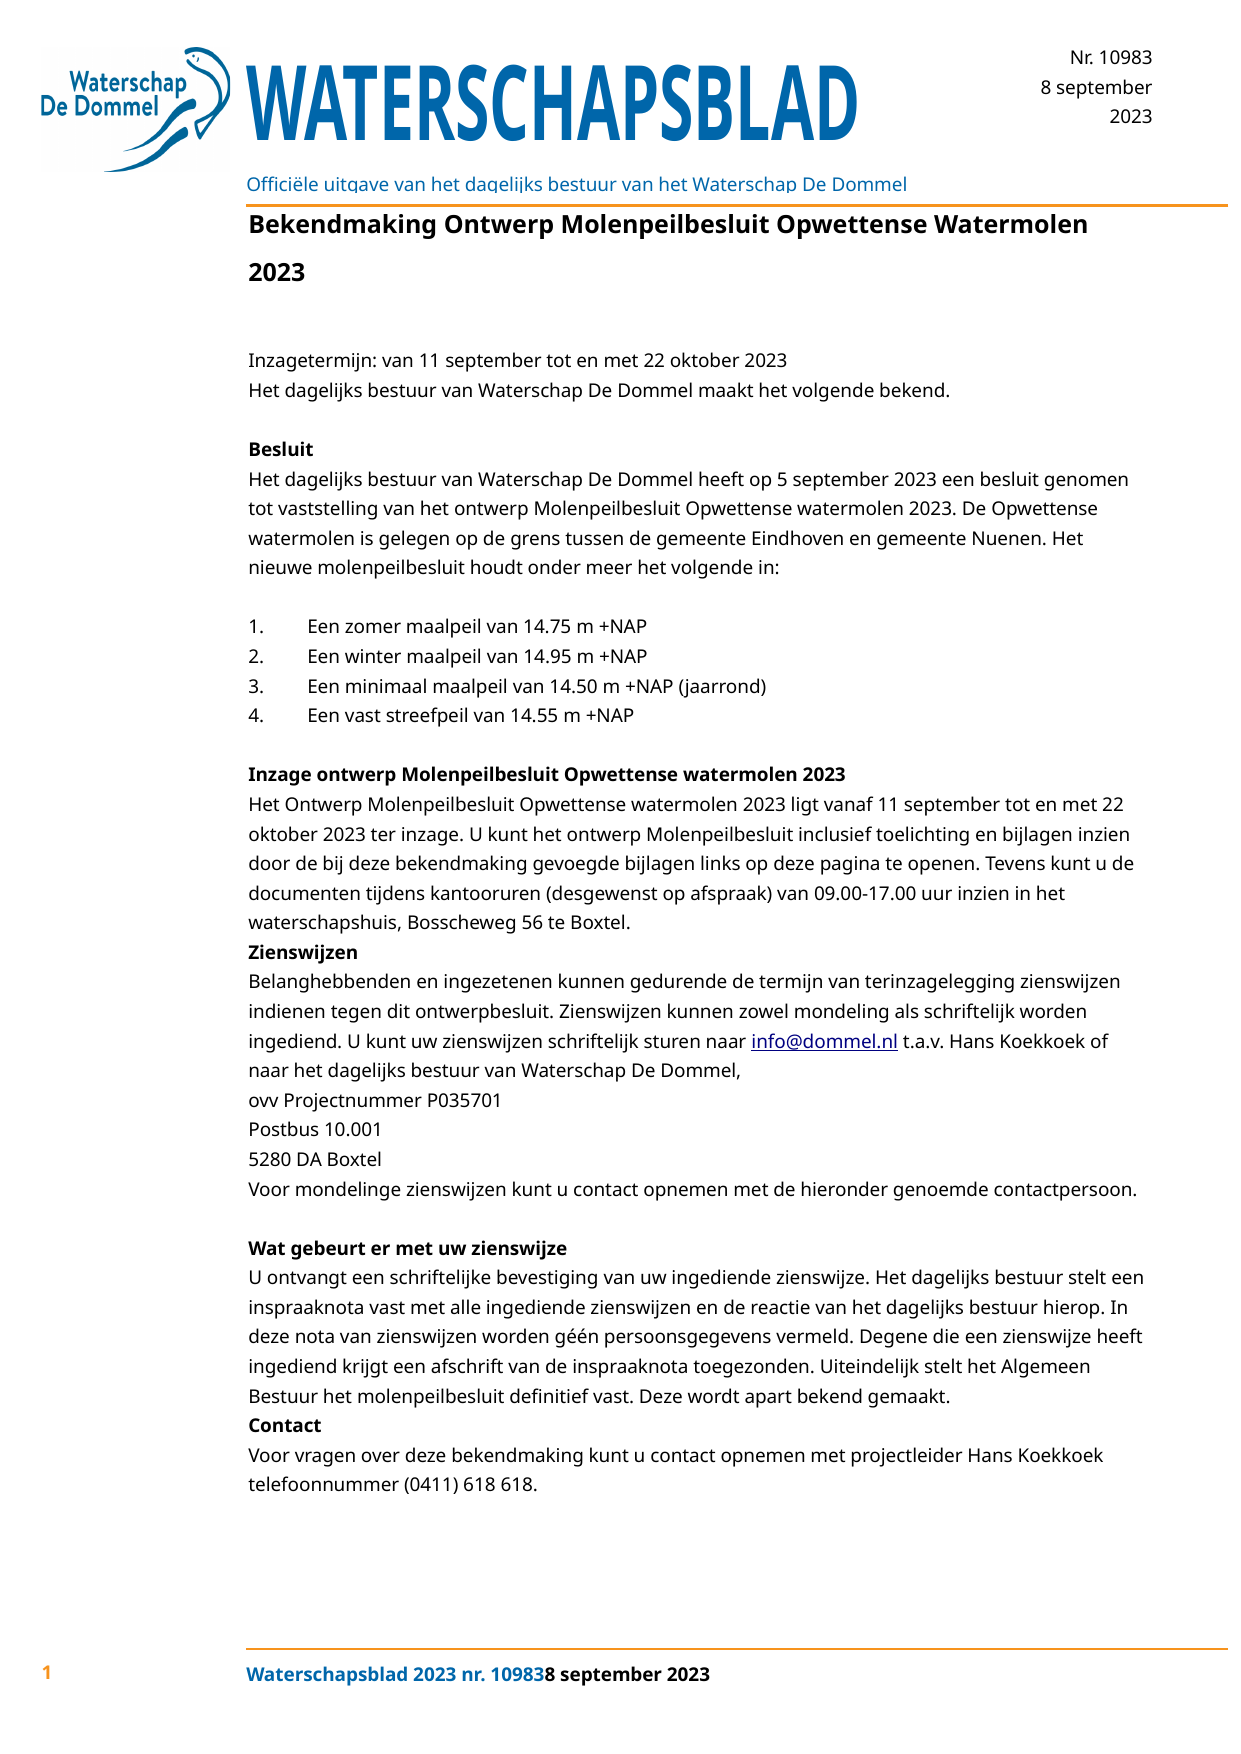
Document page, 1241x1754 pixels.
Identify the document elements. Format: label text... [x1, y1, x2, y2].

text Zienswijzen [248, 939, 1152, 965]
text Inzage ontwerp Molenpeilbesluit Opwettense watermolen 2023 [248, 762, 1152, 787]
text U ontvangt een schriftelijke bevestiging van uw ingediende zienswijze. Het dagelijks bestuur stelt een inspraaknota vast met alle ingediende zienswijzen en de reactie van het dagelijks bestuur hierop. In deze nota van zienswijzen worden géén persoonsgegevens vermeld. Degene die een zienswijze heeft ingediend krijgt een afschrift van de inspraaknota toegezonden. Uiteindelijk stelt het Algemeen Bestuur het molenpeilbesluit definitief vast. Deze wordt apart bekend gemaakt. [248, 1264, 1152, 1409]
text Wat gebeurt er met uw zienswijze [248, 1235, 1152, 1261]
picture [41, 47, 231, 172]
text Het dagelijks bestuur van Waterschap De Dommel maakt het volgende bekend. [248, 377, 1152, 403]
text 5280 DA Boxtel [248, 1146, 1152, 1172]
text ovv Projectnummer P035701 [248, 1087, 1152, 1113]
list Een vast streefpeil van 14.55 m +NAP [248, 702, 1152, 728]
text Het dagelijks bestuur van Waterschap De Dommel heeft op 5 september 2023 een besluit genomen tot vaststelling van het ontwerp Molenpeilbesluit Opwettense watermolen 2023. De Opwettense watermolen is gelegen op de grens tussen de gemeente Eindhoven en gemeente Nuenen. Het nieuwe molenpeilbesluit houdt onder meer het volgende in: [248, 466, 1152, 580]
text Bekendmaking Ontwerp Molenpeilbesluit Opwettense Watermolen 2023 [248, 207, 1152, 288]
text Belanghebbenden en ingezetenen kunnen gedurende de termijn van terinzagelegging zienswijzen indienen tegen dit ontwerpbesluit. Zienswijzen kunnen zowel mondeling als schriftelijk worden ingediend. U kunt uw zienswijzen schriftelijk sturen naar info@dommel.nl t.a.v. Hans Koekkoek of naar het dagelijks bestuur van Waterschap De Dommel, [248, 969, 1152, 1083]
text Inzagetermijn: van 11 september tot en met 22 oktober 2023 [248, 347, 1152, 373]
list Een minimaal maalpeil van 14.50 m +NAP (jaarrond) [248, 673, 1152, 699]
text Postbus 10.001 [248, 1117, 1152, 1142]
text Besluit [248, 436, 1152, 462]
list Een winter maalpeil van 14.95 m +NAP [248, 643, 1152, 669]
text Voor mondelinge zienswijzen kunt u contact opnemen met de hieronder genoemde contactpersoon. [248, 1176, 1152, 1202]
list Een zomer maalpeil van 14.75 m +NAP [248, 614, 1152, 639]
picture [198, 118, 210, 131]
text Contact [248, 1412, 1152, 1438]
text Voor vragen over deze bekendmaking kunt u contact opnemen met projectleider Hans Koekkoek telefoonnummer (0411) 618 618. [248, 1442, 1152, 1497]
text Het Ontwerp Molenpeilbesluit Opwettense watermolen 2023 ligt vanaf 11 september tot en met 22 oktober 2023 ter inzage. U kunt het ontwerp Molenpeilbesluit inclusief toelichting en bijlagen inzien door de bij deze bekendmaking gevoegde bijlagen links op deze pagina te openen. Tevens kunt u de documenten tijdens kantooruren (desgewenst op afspraak) van 09.00-17.00 uur inzien in het waterschapshuis, Bosscheweg 56 te Boxtel. [248, 791, 1152, 935]
picture [204, 47, 231, 76]
picture [45, 99, 51, 111]
